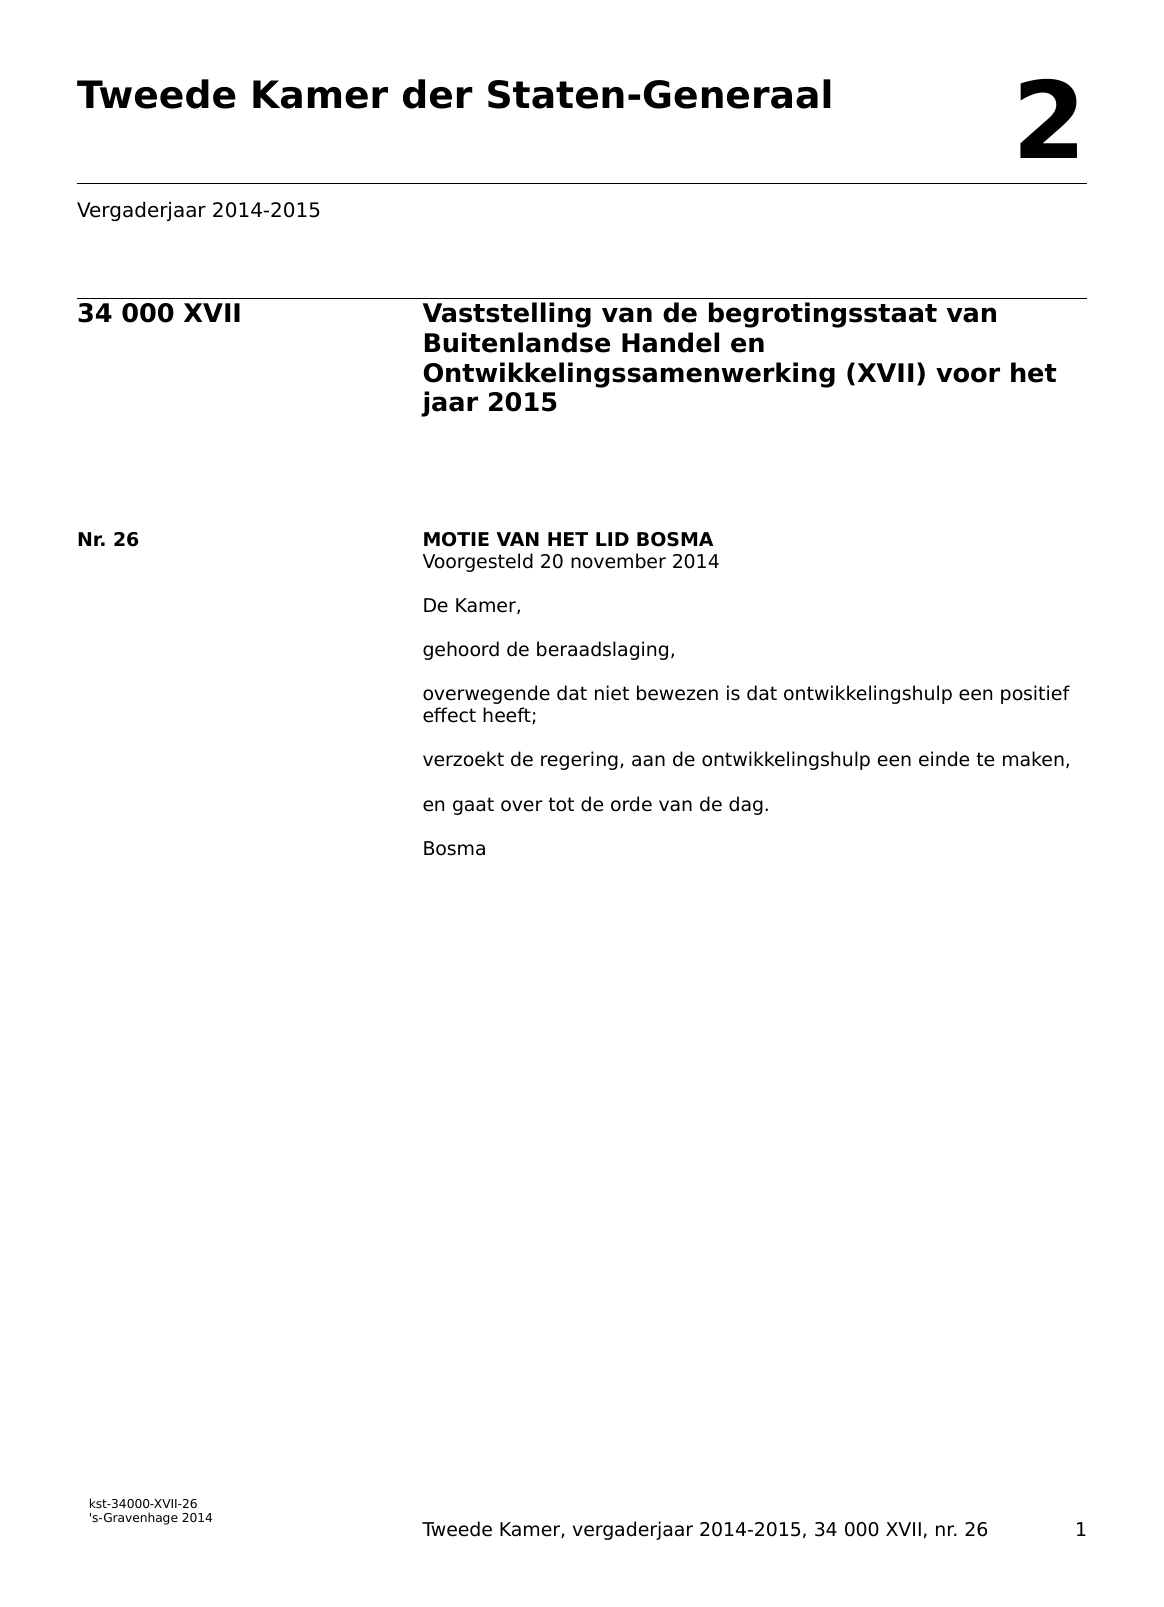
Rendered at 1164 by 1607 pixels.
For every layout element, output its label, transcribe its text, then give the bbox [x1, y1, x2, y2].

text Bosma [422, 838, 1087, 860]
text 's-Gravenhage 2014 [88, 1511, 323, 1525]
text Voorgesteld 20 november 2014 [422, 551, 1087, 573]
table_header Tweede Kamer der Staten-Generaal [77, 59, 886, 183]
table_cell Vergaderjaar 2014-2015 [77, 184, 1087, 298]
subtitle Nr. 26 MOTIE VAN HET LID BOSMA [77, 529, 1087, 551]
text gehoord de beraadslaging, [422, 639, 1087, 661]
text overwegende dat niet bewezen is dat ontwikkelingshulp een positief effect heeft; [422, 683, 1087, 727]
text en gaat over tot de orde van de dag. [422, 793, 1087, 816]
table_header 2 [886, 59, 1087, 183]
text kst-34000-XVII-26 [88, 1497, 323, 1511]
text De Kamer, [422, 595, 1087, 617]
text verzoekt de regering, aan de ontwikkelingshulp een einde te maken, [422, 749, 1087, 771]
subtitle 34 000 XVII Vaststelling van de begrotingsstaat van Buitenlandse Handel en Ontwikkelingssamenwerking (XVII) voor het jaar 2015 [77, 299, 1087, 418]
